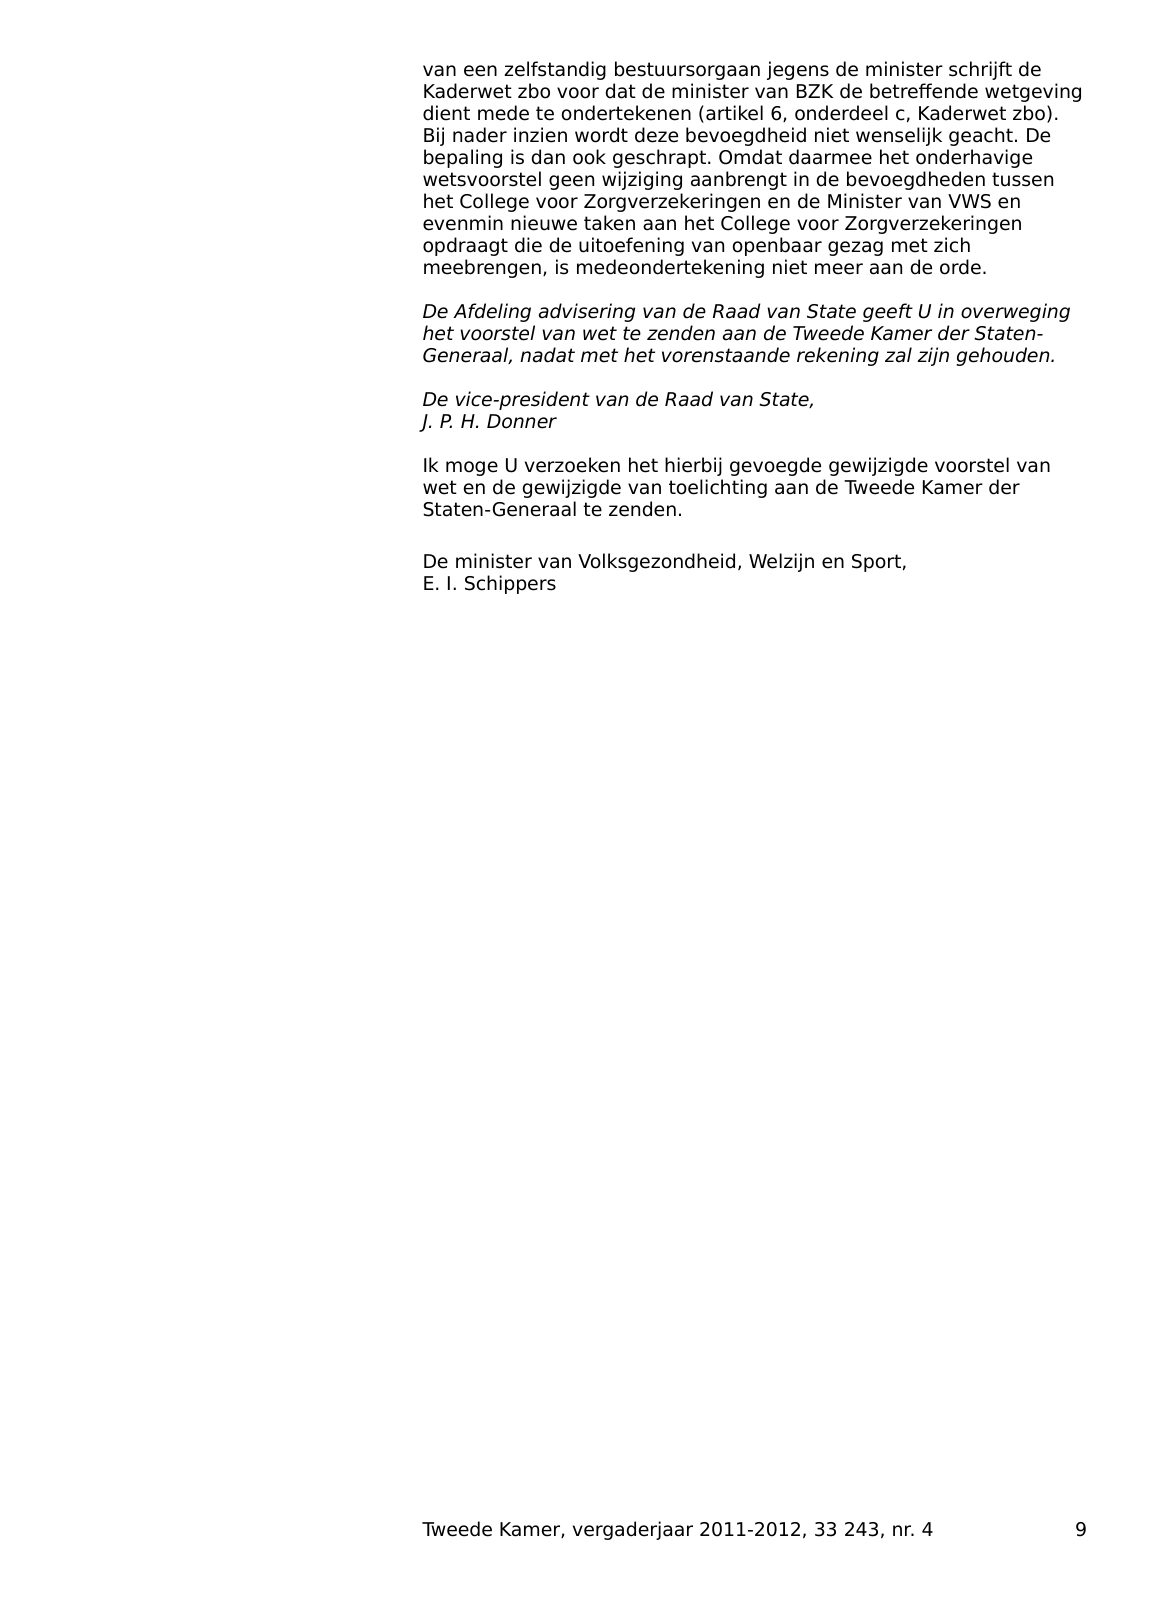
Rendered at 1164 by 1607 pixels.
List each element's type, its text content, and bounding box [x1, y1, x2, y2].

text J. P. H. Donner [422, 411, 1087, 433]
text De minister van Volksgezondheid, Welzijn en Sport, E. I. Schippers [422, 551, 1087, 595]
text De vice-president van de Raad van State, [422, 389, 1087, 411]
text Ik moge U verzoeken het hierbij gevoegde gewijzigde voorstel van wet en de gewijzigde van toelichting aan de Tweede Kamer der Staten-Generaal te zenden. [422, 455, 1087, 521]
text De Afdeling advisering van de Raad van State geeft U in overweging het voorstel van wet te zenden aan de Tweede Kamer der Staten-Generaal, nadat met het vorenstaande rekening zal zijn gehouden. [422, 301, 1087, 367]
text van een zelfstandig bestuursorgaan jegens de minister schrijft de Kaderwet zbo voor dat de minister van BZK de betreffende wetgeving dient mede te ondertekenen (artikel 6, onderdeel c, Kaderwet zbo). Bij nader inzien wordt deze bevoegdheid niet wenselijk geacht. De bepaling is dan ook geschrapt. Omdat daarmee het onderhavige wetsvoorstel geen wijziging aanbrengt in de bevoegdheden tussen het College voor Zorgverzekeringen en de Minister van VWS en evenmin nieuwe taken aan het College voor Zorgverzekeringen opdraagt die de uitoefening van openbaar gezag met zich meebrengen, is medeondertekening niet meer aan de orde. [422, 59, 1087, 279]
